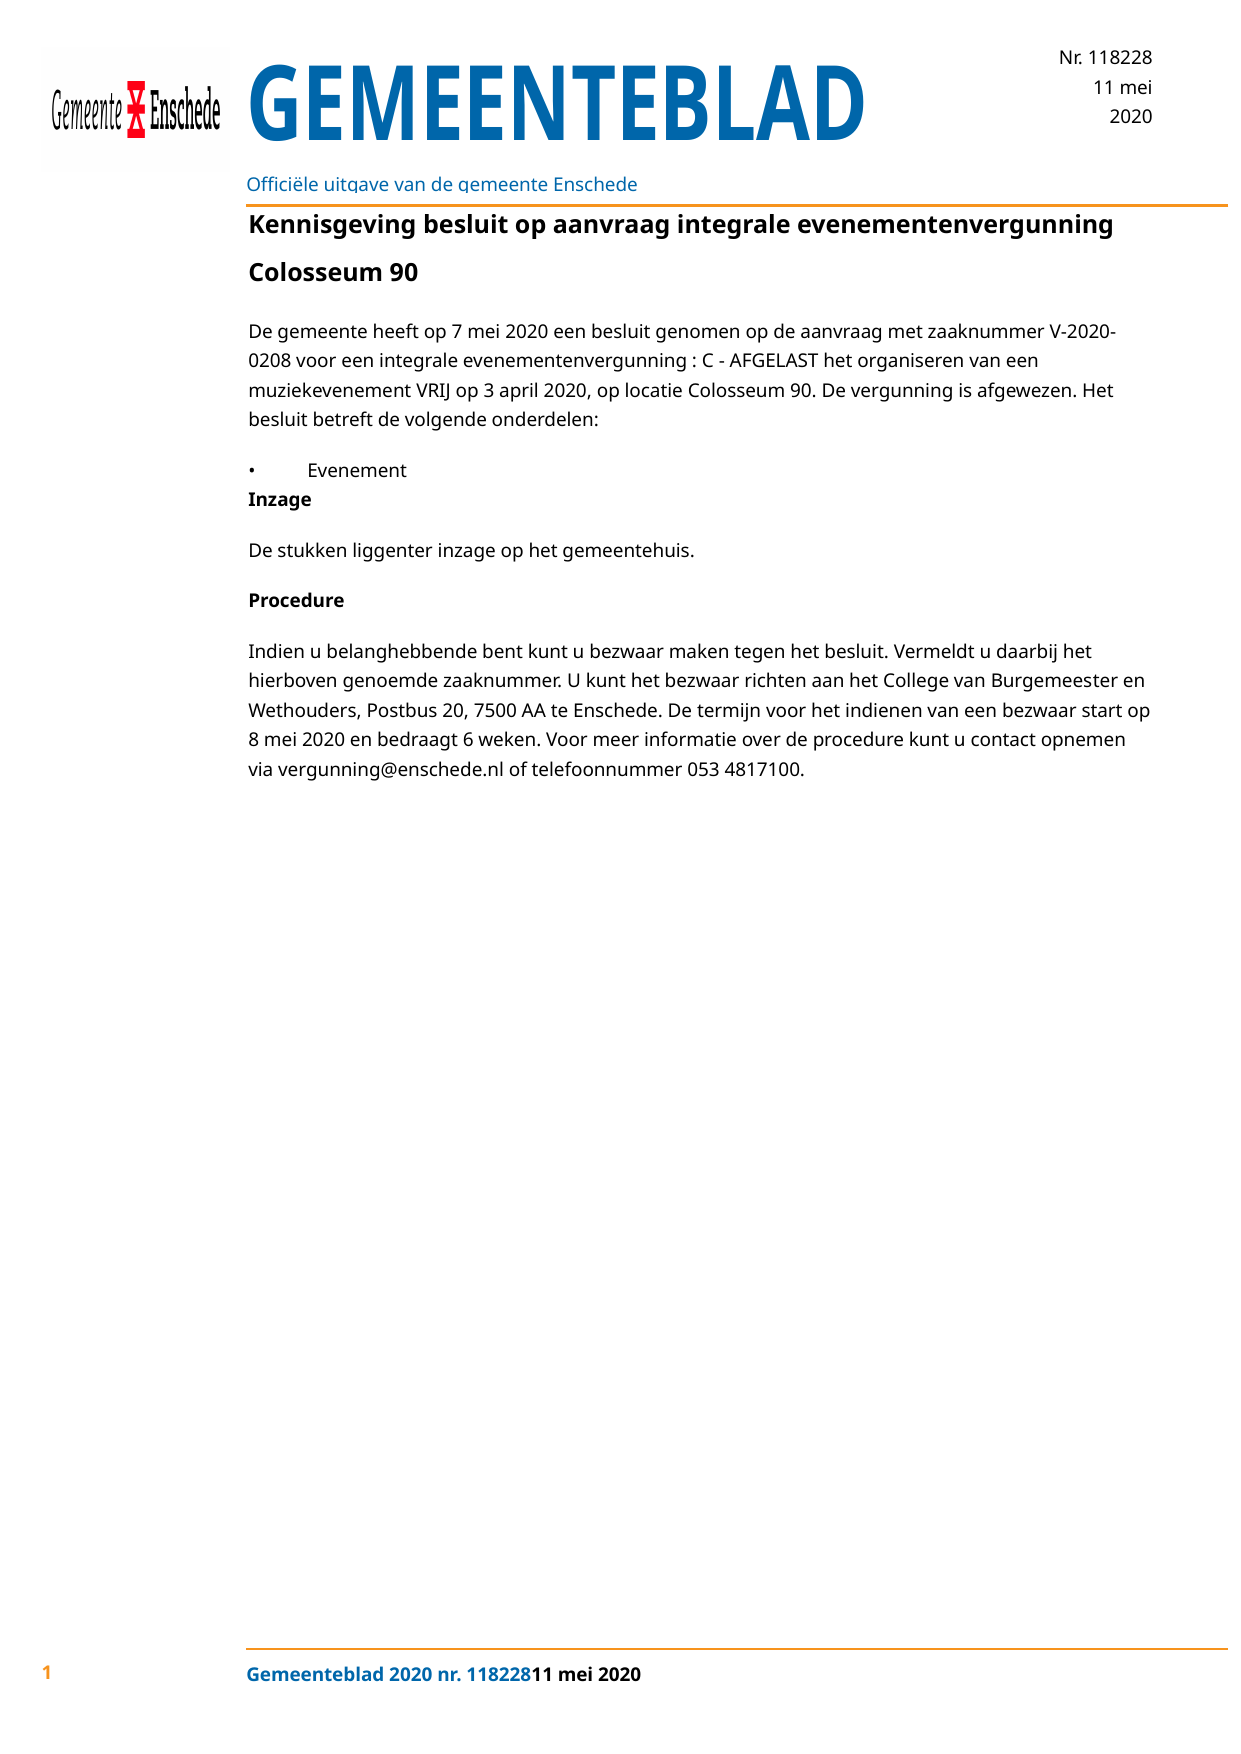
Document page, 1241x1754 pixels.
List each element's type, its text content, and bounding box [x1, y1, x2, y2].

text Kennisgeving besluit op aanvraag integrale evenementenvergunning Colosseum 90 [248, 207, 1152, 288]
picture [41, 47, 231, 172]
text De stukken liggenter inzage op het gemeentehuis. [248, 537, 1152, 563]
text Procedure [248, 587, 1152, 613]
text De gemeente heeft op 7 mei 2020 een besluit genomen op de aanvraag met zaaknummer V-2020-0208 voor een integrale evenementenvergunning : C - AFGELAST het organiseren van een muziekevenement VRIJ op 3 april 2020, op locatie Colosseum 90. De vergunning is afgewezen. Het besluit betreft de volgende onderdelen: [248, 318, 1152, 432]
text Indien u belanghebbende bent kunt u bezwaar maken tegen het besluit. Vermeldt u daarbij het hierboven genoemde zaaknummer. U kunt het bezwaar richten aan het College van Burgemees­ter en Wethouders, Postbus 20, 7500 AA te Enschede. De termijn voor het indienen van een bezwaar start op 8 mei 2020 en bedraagt 6 weken. Voor meer informatie over de procedure kunt u contact opnemen via vergunning@enschede.nl of telefoonnummer 053 4817100. [248, 638, 1152, 782]
list Evenement [248, 457, 1152, 483]
text Inzage [248, 487, 1152, 512]
